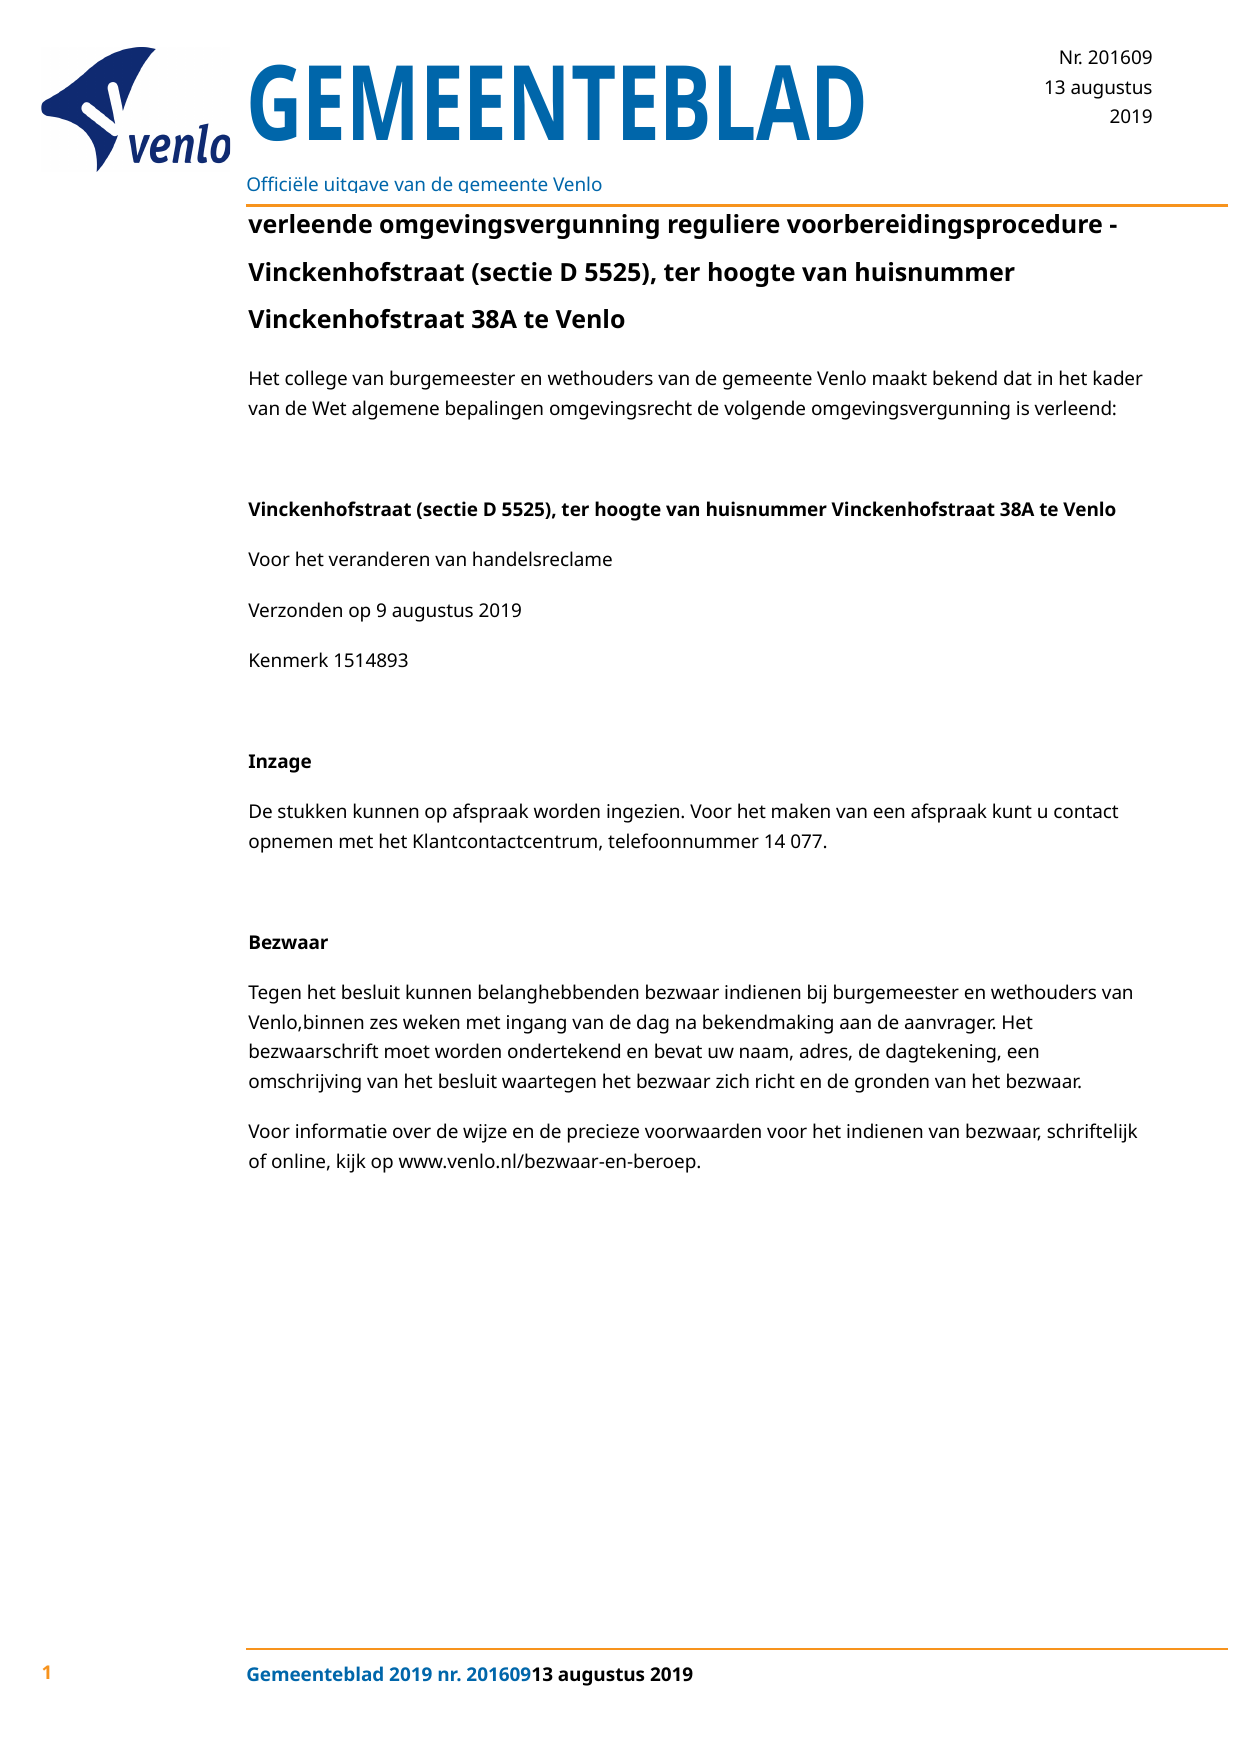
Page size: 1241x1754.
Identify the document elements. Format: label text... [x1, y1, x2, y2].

text Bezwaar [248, 929, 1152, 954]
text Verzonden op 9 augustus 2019 [248, 597, 1152, 622]
text Het college van burgemeester en wethouders van de gemeente Venlo maakt bekend dat in het kader van de Wet algemene bepalingen omgevingsrecht de volgende omgevingsvergunning is verleend: [248, 366, 1152, 421]
text Tegen het besluit kunnen belanghebbenden bezwaar indienen bij burgemeester en wethouders van Venlo,binnen zes weken met ingang van de dag na bekendmaking aan de aanvrager. Het bezwaarschrift moet worden ondertekend en bevat uw naam, adres, de dagtekening, een omschrijving van het besluit waartegen het bezwaar zich richt en de gronden van het bezwaar. [248, 979, 1152, 1094]
text Vinckenhofstraat (sectie D 5525), ter hoogte van huisnummer Vinckenhofstraat 38A te Venlo [248, 496, 1152, 522]
text Voor informatie over de wijze en de precieze voorwaarden voor het indienen van bezwaar, schriftelijk of online, kijk op www.venlo.nl/bezwaar-en-beroep. [248, 1118, 1152, 1174]
text Kenmerk 1514893 [248, 647, 1152, 673]
text verleende omgevingsvergunning reguliere voorbereidingsprocedure - Vinckenhofstraat (sectie D 5525), ter hoogte van huisnummer Vinckenhofstraat 38A te Venlo [248, 207, 1152, 336]
text Inzage [248, 748, 1152, 774]
picture [41, 47, 231, 172]
text De stukken kunnen op afspraak worden ingezien. Voor het maken van een afspraak kunt u contact opnemen met het Klantcontactcentrum, telefoonnummer 14 077. [248, 798, 1152, 854]
text Voor het veranderen van handelsreclame [248, 546, 1152, 572]
